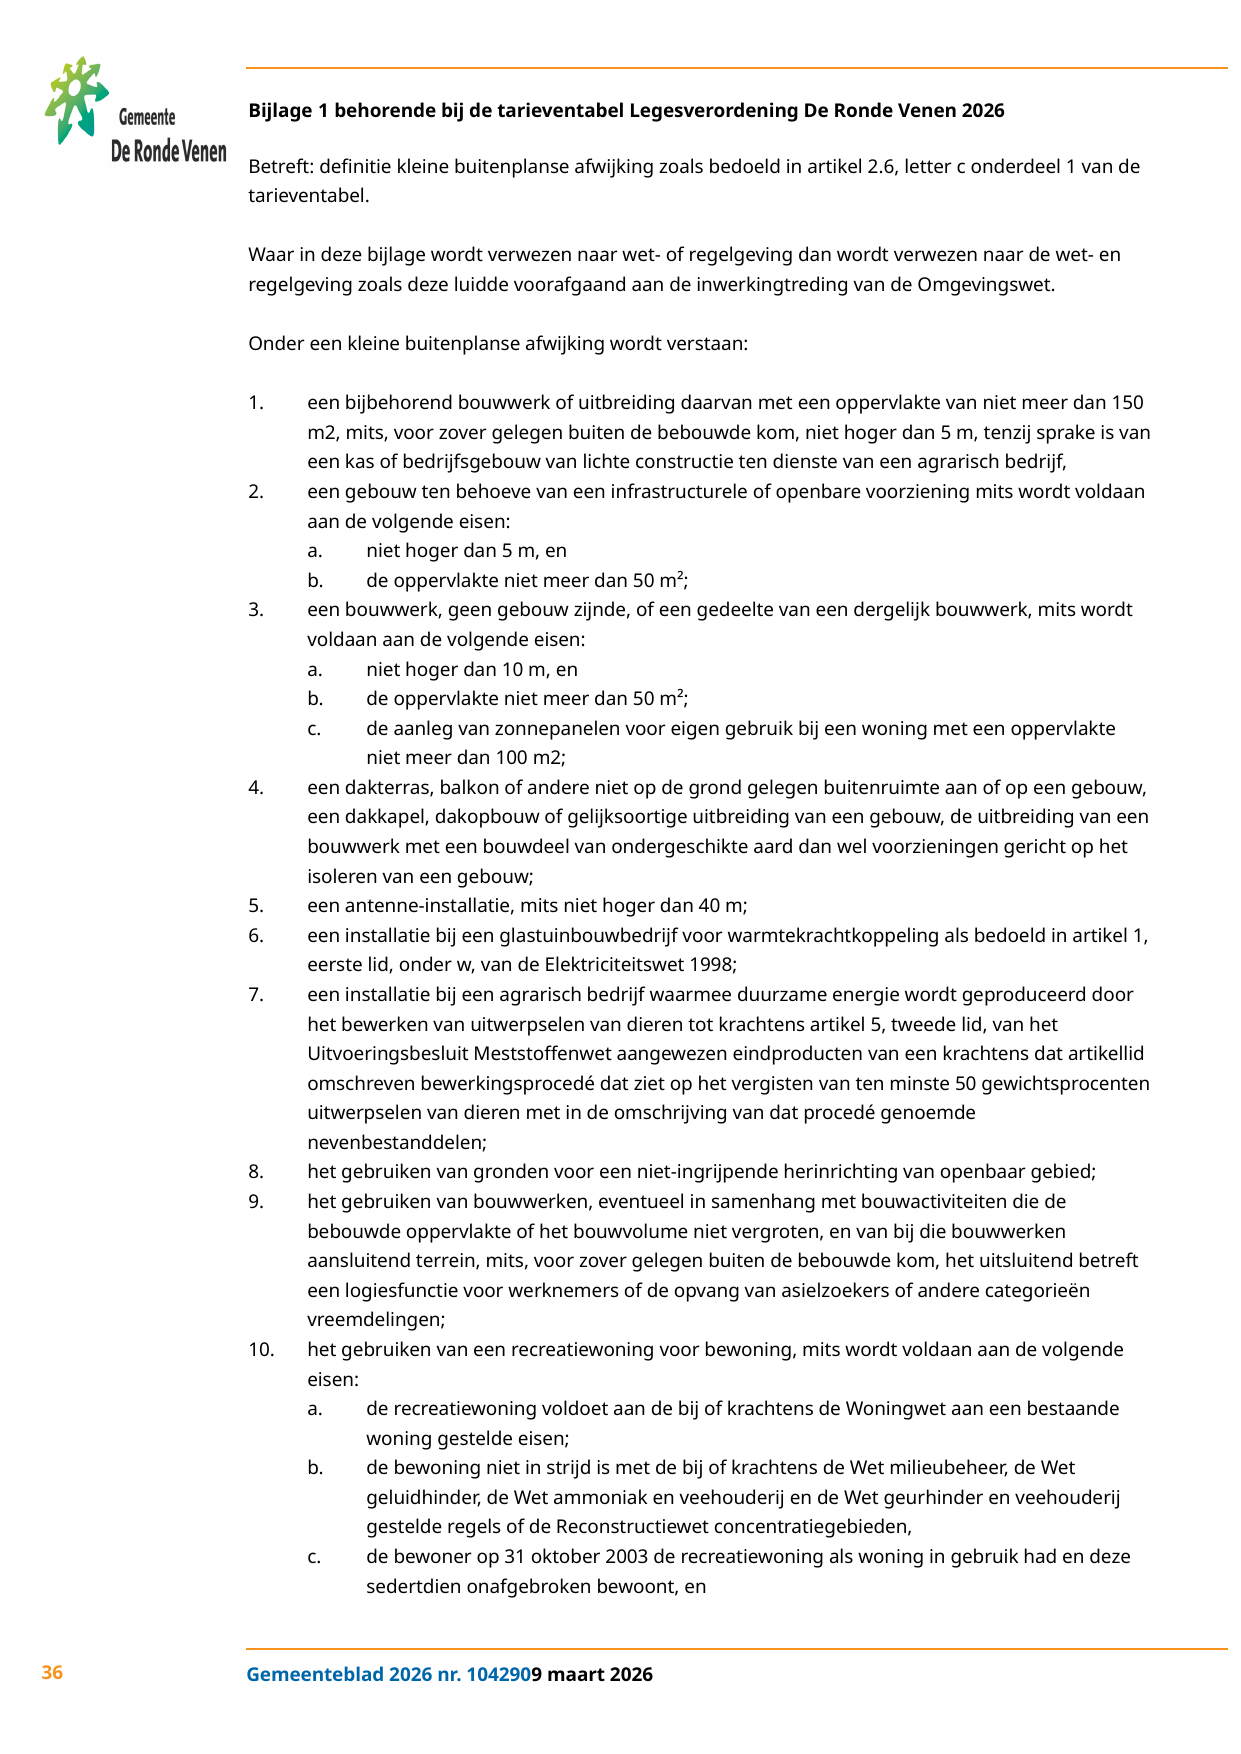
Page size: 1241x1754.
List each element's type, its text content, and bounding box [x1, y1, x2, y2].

text Betreft: definitie kleine buitenplanse afwijking zoals bedoeld in artikel 2.6, letter c onderdeel 1 van de tarieventabel. [248, 153, 1152, 208]
list niet hoger dan 5 m, en [307, 537, 1152, 563]
list het gebruiken van bouwwerken, eventueel in samenhang met bouwactiviteiten die de bebouwde oppervlakte of het bouwvolume niet vergroten, en van bij die bouwwerken aansluitend terrein, mits, voor zover gelegen buiten de bebouwde kom, het uitsluitend betreft een logiesfunctie voor werknemers of de opvang van asielzoekers of andere categorieën vreemdelingen; [248, 1188, 1152, 1332]
list niet hoger dan 10 m, en [307, 656, 1152, 682]
list de oppervlakte niet meer dan 50 m²; [307, 685, 1152, 711]
picture [41, 47, 231, 172]
list het gebruiken van een recreatiewoning voor bewoning, mits wordt voldaan aan de volgende eisen: [248, 1336, 1152, 1392]
text Onder een kleine buitenplanse afwijking wordt verstaan: [248, 330, 1152, 356]
list een bijbehorend bouwwerk of uitbreiding daarvan met een oppervlakte van niet meer dan 150 m2, mits, voor zover gelegen buiten de bebouwde kom, niet hoger dan 5 m, tenzij sprake is van een kas of bedrijfsgebouw van lichte constructie ten dienste van een agrarisch bedrijf, [248, 389, 1152, 474]
list een installatie bij een glastuinbouwbedrijf voor warmtekrachtkoppeling als bedoeld in artikel 1, eerste lid, onder w, van de Elektriciteitswet 1998; [248, 922, 1152, 977]
list het gebruiken van gronden voor een niet-ingrijpende herinrichting van openbaar gebied; [248, 1159, 1152, 1184]
list de bewoning niet in strijd is met de bij of krachtens de Wet milieubeheer, de Wet geluidhinder, de Wet ammoniak en veehouderij en de Wet geurhinder en veehouderij gestelde regels of de Reconstructiewet concentratiegebieden, [307, 1454, 1152, 1539]
list een antenne-installatie, mits niet hoger dan 40 m; [248, 892, 1152, 918]
list de oppervlakte niet meer dan 50 m²; [307, 567, 1152, 593]
list de aanleg van zonnepanelen voor eigen gebruik bij een woning met een oppervlakte niet meer dan 100 m2; [307, 715, 1152, 770]
list een dakterras, balkon of andere niet op de grond gelegen buitenruimte aan of op een gebouw, een dakkapel, dakopbouw of gelijksoortige uitbreiding van een gebouw, de uitbreiding van een bouwwerk met een bouwdeel van ondergeschikte aard dan wel voorzieningen gericht op het isoleren van een gebouw; [248, 774, 1152, 889]
list een installatie bij een agrarisch bedrijf waarmee duurzame energie wordt geproduceerd door het bewerken van uitwerpselen van dieren tot krachtens artikel 5, tweede lid, van het Uitvoeringsbesluit Meststoffenwet aangewezen eindproducten van een krachtens dat artikellid omschreven bewerkingsprocedé dat ziet op het vergisten van ten minste 50 gewichtsprocenten uitwerpselen van dieren met in de omschrijving van dat procedé genoemde nevenbestanddelen; [248, 981, 1152, 1155]
text Waar in deze bijlage wordt verwezen naar wet- of regelgeving dan wordt verwezen naar de wet- en regelgeving zoals deze luidde voorafgaand aan de inwerkingtreding van de Omgevingswet. [248, 242, 1152, 297]
list een gebouw ten behoeve van een infrastructurele of openbare voorziening mits wordt voldaan aan de volgende eisen: [248, 478, 1152, 534]
list de bewoner op 31 oktober 2003 de recreatiewoning als woning in gebruik had en deze sedertdien onafgebroken bewoont, en [307, 1543, 1152, 1599]
list een bouwwerk, geen gebouw zijnde, of een gedeelte van een dergelijk bouwwerk, mits wordt voldaan aan de volgende eisen: [248, 597, 1152, 652]
list de recreatiewoning voldoet aan de bij of krachtens de Woningwet aan een bestaande woning gestelde eisen; [307, 1395, 1152, 1451]
text Bijlage 1 behorende bij de tarieventabel Legesverordening De Ronde Venen 2026 [248, 95, 1152, 123]
